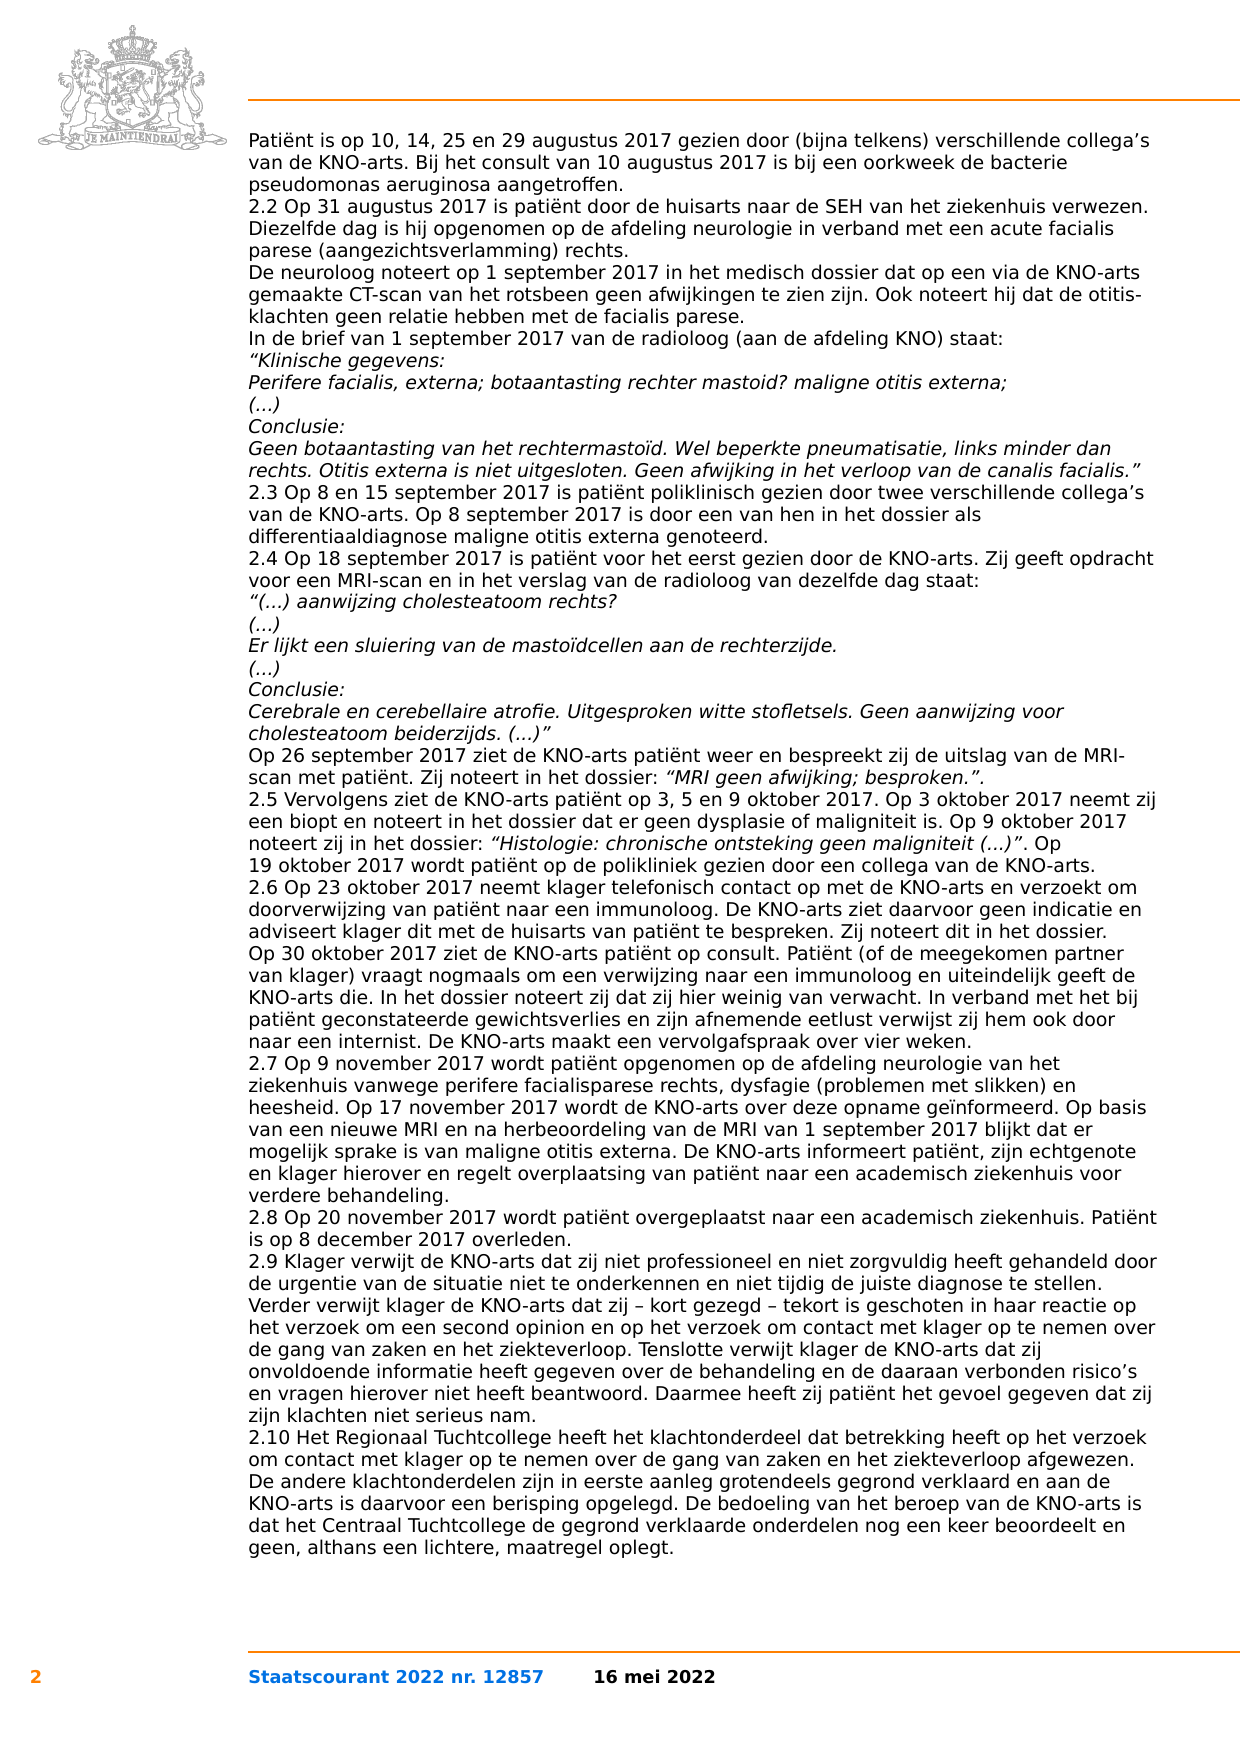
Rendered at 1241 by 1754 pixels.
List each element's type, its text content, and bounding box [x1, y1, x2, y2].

text 2.8 Op 20 november 2017 wordt patiënt overgeplaatst naar een academisch ziekenhuis. Patiënt is op 8 december 2017 overleden. [248, 1207, 1163, 1251]
picture [38, 25, 227, 150]
text 2.6 Op 23 oktober 2017 neemt klager telefonisch contact op met de KNO-arts en verzoekt om doorverwijzing van patiënt naar een immunoloog. De KNO-arts ziet daarvoor geen indicatie en adviseert klager dit met de huisarts van patiënt te bespreken. Zij noteert dit in het dossier. [248, 877, 1163, 943]
text 2.9 Klager verwijt de KNO-arts dat zij niet professioneel en niet zorgvuldig heeft gehandeld door de urgentie van de situatie niet te onderkennen en niet tijdig de juiste diagnose te stellen. Verder verwijt klager de KNO-arts dat zij – kort gezegd – tekort is geschoten in haar reactie op het verzoek om een second opinion en op het verzoek om contact met klager op te nemen over de gang van zaken en het ziekteverloop. Tenslotte verwijt klager de KNO-arts dat zij onvoldoende informatie heeft gegeven over de behandeling en de daaraan verbonden risico’s en vragen hierover niet heeft beantwoord. Daarmee heeft zij patiënt het gevoel gegeven dat zij zijn klachten niet serieus nam. [248, 1251, 1163, 1427]
text “(...) aanwijzing cholesteatoom rechts? [248, 591, 1163, 613]
text 2.2 Op 31 augustus 2017 is patiënt door de huisarts naar de SEH van het ziekenhuis verwezen. Diezelfde dag is hij opgenomen op de afdeling neurologie in verband met een acute facialis parese (aangezichtsverlamming) rechts. [248, 196, 1163, 262]
text 2.7 Op 9 november 2017 wordt patiënt opgenomen op de afdeling neurologie van het ziekenhuis vanwege perifere facialisparese rechts, dysfagie (problemen met slikken) en heesheid. Op 17 november 2017 wordt de KNO-arts over deze opname geïnformeerd. Op basis van een nieuwe MRI en na herbeoordeling van de MRI van 1 september 2017 blijkt dat er mogelijk sprake is van maligne otitis externa. De KNO-arts informeert patiënt, zijn echtgenote en klager hierover en regelt overplaatsing van patiënt naar een academisch ziekenhuis voor verdere behandeling. [248, 1053, 1163, 1207]
text Geen botaantasting van het rechtermastoïd. Wel beperkte pneumatisatie, links minder dan rechts. Otitis externa is niet uitgesloten. Geen afwijking in het verloop van de canalis facialis.” [248, 438, 1163, 482]
text 2.3 Op 8 en 15 september 2017 is patiënt poliklinisch gezien door twee verschillende collega’s van de KNO-arts. Op 8 september 2017 is door een van hen in het dossier als differentiaaldiagnose maligne otitis externa genoteerd. [248, 482, 1163, 547]
text Cerebrale en cerebellaire atrofie. Uitgesproken witte stofletsels. Geen aanwijzing voor cholesteatoom beiderzijds. (...)” [248, 701, 1163, 745]
text 2.5 Vervolgens ziet de KNO-arts patiënt op 3, 5 en 9 oktober 2017. Op 3 oktober 2017 neemt zij een biopt en noteert in het dossier dat er geen dysplasie of maligniteit is. Op 9 oktober 2017 noteert zij in het dossier: “Histologie: chronische ontsteking geen maligniteit (...)”. Op 19 oktober 2017 wordt patiënt op de polikliniek gezien door een collega van de KNO-arts. [248, 789, 1163, 877]
text Op 26 september 2017 ziet de KNO-arts patiënt weer en bespreekt zij de uitslag van de MRI-scan met patiënt. Zij noteert in het dossier: “MRI geen afwijking; besproken.”. [248, 745, 1163, 789]
text (...) [248, 657, 1163, 679]
text Er lijkt een sluiering van de mastoïdcellen aan de rechterzijde. [248, 635, 1163, 657]
text “Klinische gegevens: [248, 350, 1163, 372]
text 2.10 Het Regionaal Tuchtcollege heeft het klachtonderdeel dat betrekking heeft op het verzoek om contact met klager op te nemen over de gang van zaken en het ziekteverloop afgewezen. De andere klachtonderdelen zijn in eerste aanleg grotendeels gegrond verklaard en aan de KNO-arts is daarvoor een berisping opgelegd. De bedoeling van het beroep van de KNO-arts is dat het Centraal Tuchtcollege de gegrond verklaarde onderdelen nog een keer beoordeelt en geen, althans een lichtere, maatregel oplegt. [248, 1427, 1163, 1558]
text Conclusie: [248, 679, 1163, 701]
text In de brief van 1 september 2017 van de radioloog (aan de afdeling KNO) staat: [248, 328, 1163, 350]
text (...) [248, 394, 1163, 416]
text Conclusie: [248, 416, 1163, 438]
text Perifere facialis, externa; botaantasting rechter mastoid? maligne otitis externa; [248, 372, 1163, 394]
text De neuroloog noteert op 1 september 2017 in het medisch dossier dat op een via de KNO-arts gemaakte CT-scan van het rotsbeen geen afwijkingen te zien zijn. Ook noteert hij dat de otitis-klachten geen relatie hebben met de facialis parese. [248, 262, 1163, 328]
text (...) [248, 613, 1163, 635]
text Op 30 oktober 2017 ziet de KNO-arts patiënt op consult. Patiënt (of de meegekomen partner van klager) vraagt nogmaals om een verwijzing naar een immunoloog en uiteindelijk geeft de KNO-arts die. In het dossier noteert zij dat zij hier weinig van verwacht. In verband met het bij patiënt geconstateerde gewichtsverlies en zijn afnemende eetlust verwijst zij hem ook door naar een internist. De KNO-arts maakt een vervolgafspraak over vier weken. [248, 943, 1163, 1053]
text Patiënt is op 10, 14, 25 en 29 augustus 2017 gezien door (bijna telkens) verschillende collega’s van de KNO-arts. Bij het consult van 10 augustus 2017 is bij een oorkweek de bacterie pseudomonas aeruginosa aangetroffen. [248, 130, 1163, 196]
text 2.4 Op 18 september 2017 is patiënt voor het eerst gezien door de KNO-arts. Zij geeft opdracht voor een MRI-scan en in het verslag van de radioloog van dezelfde dag staat: [248, 547, 1163, 591]
